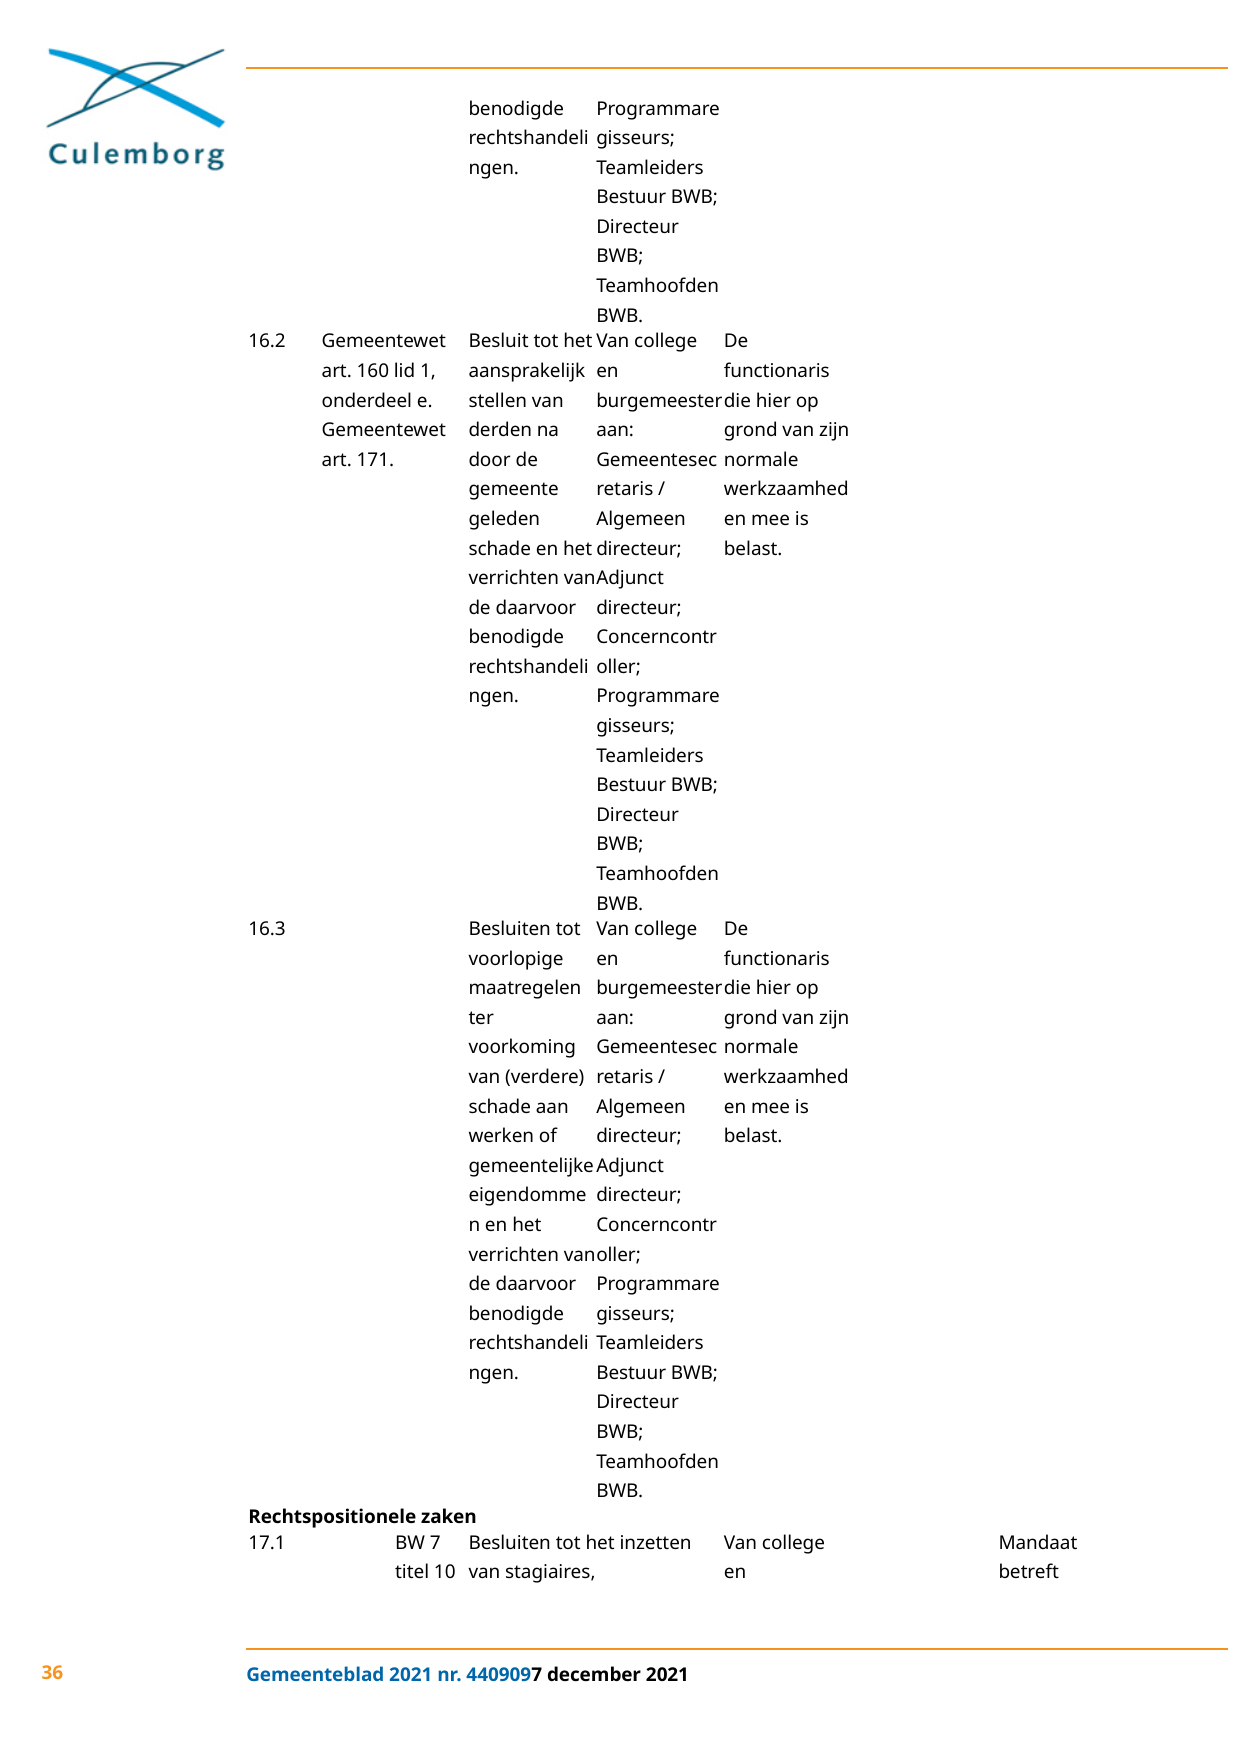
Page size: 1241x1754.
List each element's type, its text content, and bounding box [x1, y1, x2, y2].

picture [41, 47, 231, 172]
table_cell [248, 95, 321, 328]
table_cell [321, 915, 468, 1503]
table_cell [851, 1529, 998, 1584]
table_cell 16.3 [248, 915, 321, 1503]
table_cell [724, 95, 851, 328]
table_cell Van college en burgemeester aan: Gemeentesecretaris / Algemeen directeur; Adjunct directeur; Concerncontroller; Programmaregisseurs; Teamleiders Bestuur BWB; Directeur BWB; Teamhoofden BWB. [596, 915, 724, 1503]
table_cell Mandaat betreft [998, 1529, 1078, 1584]
table_cell Van college en [724, 1529, 851, 1584]
table_cell De functionaris die hier op grond van zijn normale werkzaamheden mee is belast. [724, 328, 851, 915]
table_cell Van college en burgemeester aan: Gemeentesecretaris / Algemeen directeur; Adjunct directeur; Concerncontroller; Programmaregisseurs; Teamleiders Bestuur BWB; Directeur BWB; Teamhoofden BWB. [596, 328, 724, 915]
table_cell [851, 328, 1078, 915]
table_cell Rechtspositionele zaken [248, 1503, 1078, 1529]
table_cell benodigde rechtshandelingen. [468, 95, 596, 328]
table_cell 17.1 [248, 1529, 395, 1584]
table_cell [851, 95, 1078, 328]
table_cell Besluiten tot het inzetten van stagiaires, [468, 1529, 724, 1584]
table_cell Gemeentewet art. 160 lid 1, onderdeel e. Gemeentewet art. 171. [321, 328, 468, 915]
table_cell Programmaregisseurs; Teamleiders Bestuur BWB; Directeur BWB; Teamhoofden BWB. [596, 95, 724, 328]
table_cell De functionaris die hier op grond van zijn normale werkzaamheden mee is belast. [724, 915, 851, 1503]
table_cell [851, 915, 1078, 1503]
table_cell BW 7 titel 10 [395, 1529, 468, 1584]
table_cell 16.2 [248, 328, 321, 915]
table_cell Besluiten tot voorlopige maatregelen ter voorkoming van (verdere) schade aan werken of gemeentelijke eigendommen en het verrichten van de daarvoor benodigde rechtshandelingen. [468, 915, 596, 1503]
table_cell [321, 95, 468, 328]
table_cell Besluit tot het aansprakelijk stellen van derden na door de gemeente geleden schade en het verrichten van de daarvoor benodigde rechtshandelingen. [468, 328, 596, 915]
